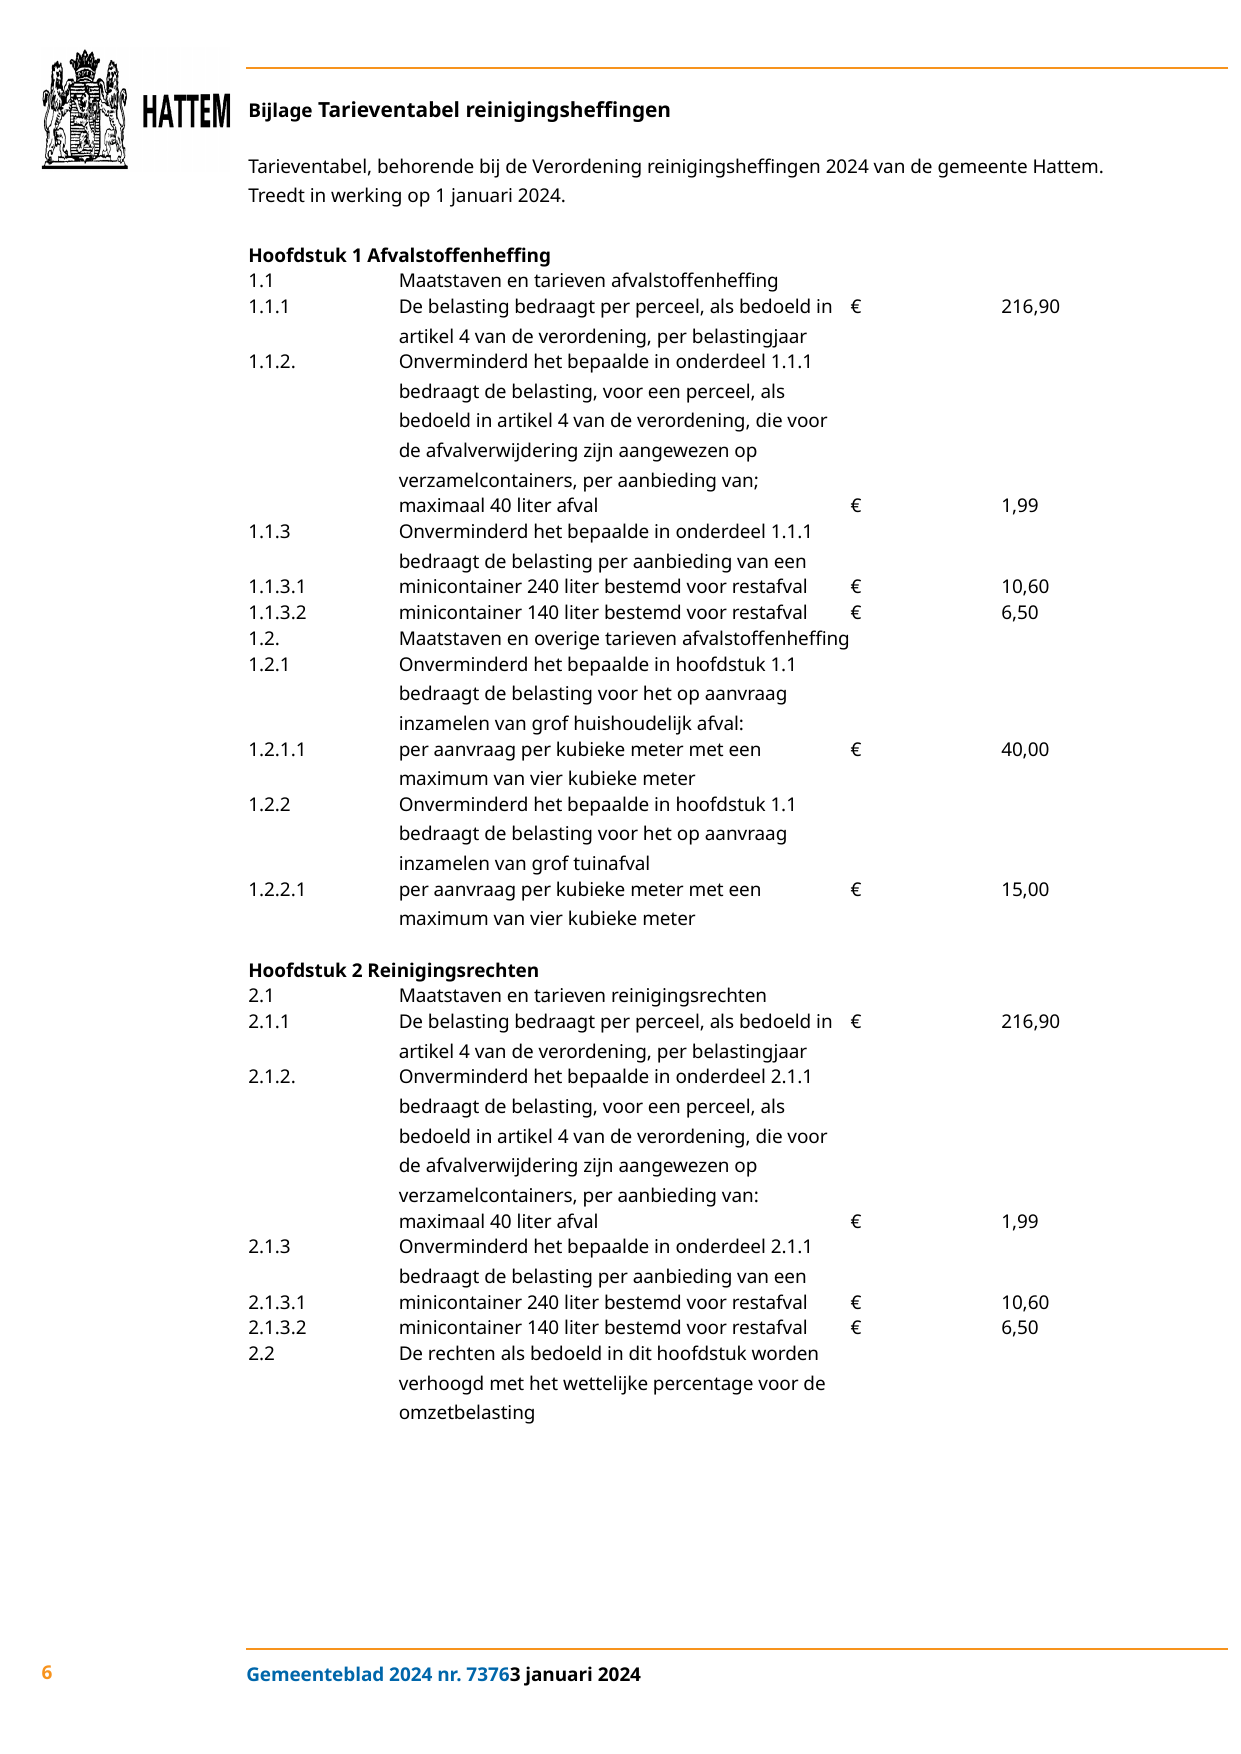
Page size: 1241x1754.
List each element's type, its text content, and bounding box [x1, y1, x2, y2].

text Bijlage Tarieventabel reinigingsheffingen [248, 95, 1152, 123]
table_cell Onverminderd het bepaalde in hoofdstuk 1.1 bedraagt de belasting voor het op aanvraag inzamelen van grof huishoudelijk afval: [399, 651, 850, 736]
table_cell 10,60 [1001, 1289, 1152, 1314]
table_cell 216,90 [1001, 293, 1152, 348]
table_cell € [850, 293, 1001, 348]
table_cell 1.1 [248, 268, 398, 293]
table_cell minicontainer 240 liter bestemd voor restafval [399, 1289, 850, 1314]
table_cell [1001, 1234, 1152, 1289]
table_cell [850, 983, 1001, 1008]
table_cell [850, 1064, 1001, 1208]
table_cell Maatstaven en tarieven reinigingsrechten [399, 983, 850, 1008]
table_cell 1.2. [248, 625, 398, 651]
table_cell maximaal 40 liter afval [399, 493, 850, 518]
table_cell Onverminderd het bepaalde in onderdeel 1.1.1 bedraagt de belasting per aanbieding van een [399, 518, 850, 574]
table_cell 2.1.1 [248, 1009, 398, 1064]
table_cell maximaal 40 liter afval [399, 1208, 850, 1233]
table_cell per aanvraag per kubieke meter met een maximum van vier kubieke meter [399, 736, 850, 791]
table_cell 6,50 [1001, 1315, 1152, 1340]
table_cell 40,00 [1001, 736, 1152, 791]
table_cell [399, 931, 850, 957]
table_cell 1.1.3.1 [248, 574, 398, 599]
table_cell [1001, 791, 1152, 876]
picture [41, 47, 231, 172]
table_cell De belasting bedraagt per perceel, als bedoeld in artikel 4 van de verordening, per belastingjaar [399, 1009, 850, 1064]
table_cell 216,90 [1001, 1009, 1152, 1064]
table_cell [1001, 1340, 1152, 1425]
table_cell Maatstaven en overige tarieven afvalstoffenheffing [399, 625, 850, 651]
table_cell per aanvraag per kubieke meter met een maximum van vier kubieke meter [399, 876, 850, 931]
table_cell [850, 1340, 1001, 1425]
table_cell € [850, 1208, 1001, 1233]
table_cell € [850, 1289, 1001, 1314]
table_cell [248, 493, 398, 518]
table_cell minicontainer 140 liter bestemd voor restafval [399, 1315, 850, 1340]
table_cell [850, 651, 1001, 736]
table_cell € [850, 736, 1001, 791]
table_cell 1,99 [1001, 1208, 1152, 1233]
table_cell Maatstaven en tarieven afvalstoffenheffing [399, 268, 850, 293]
table_cell [850, 268, 1001, 293]
table_cell 1,99 [1001, 493, 1152, 518]
table_cell 1.1.3 [248, 518, 398, 574]
table_cell 1.1.3.2 [248, 599, 398, 625]
table_header Hoofdstuk 1 Afvalstoffenheffing [248, 242, 1152, 267]
table_cell [1001, 1064, 1152, 1208]
table_cell € [850, 493, 1001, 518]
table_cell 2.1.3.1 [248, 1289, 398, 1314]
table_cell [1001, 349, 1152, 493]
table_cell 2.1.3 [248, 1234, 398, 1289]
table_cell 1.1.1 [248, 293, 398, 348]
table_cell Onverminderd het bepaalde in hoofdstuk 1.1 bedraagt de belasting voor het op aanvraag inzamelen van grof tuinafval [399, 791, 850, 876]
table_cell 1.1.2. [248, 349, 398, 493]
table_cell 1.2.1.1 [248, 736, 398, 791]
table_cell [850, 931, 1001, 957]
table_cell Hoofdstuk 2 Reinigingsrechten [248, 957, 1152, 983]
table_cell € [850, 1315, 1001, 1340]
table_cell Onverminderd het bepaalde in onderdeel 2.1.1 bedraagt de belasting, voor een perceel, als bedoeld in artikel 4 van de verordening, die voor de afvalverwijdering zijn aangewezen op verzamelcontainers, per aanbieding van: [399, 1064, 850, 1208]
table_cell minicontainer 240 liter bestemd voor restafval [399, 574, 850, 599]
table_cell [1001, 931, 1152, 957]
table_cell [1001, 625, 1152, 651]
text Tarieventabel, behorende bij de Verordening reinigingsheffingen 2024 van de gemeente Hattem. [248, 153, 1152, 179]
table_cell [1001, 268, 1152, 293]
table_cell [850, 625, 1001, 651]
table_cell minicontainer 140 liter bestemd voor restafval [399, 599, 850, 625]
table_cell 1.2.1 [248, 651, 398, 736]
table_cell [850, 791, 1001, 876]
table_cell De rechten als bedoeld in dit hoofdstuk worden verhoogd met het wettelijke percentage voor de omzetbelasting [399, 1340, 850, 1425]
table_cell 2.1 [248, 983, 398, 1008]
table_cell [248, 931, 398, 957]
table_cell [1001, 651, 1152, 736]
table_cell 6,50 [1001, 599, 1152, 625]
table_cell 2.1.3.2 [248, 1315, 398, 1340]
table_cell 1.2.2.1 [248, 876, 398, 931]
table_cell [248, 1208, 398, 1233]
table_cell 1.2.2 [248, 791, 398, 876]
table_cell 2.1.2. [248, 1064, 398, 1208]
table_cell [850, 1234, 1001, 1289]
text Treedt in werking op 1 januari 2024. [248, 182, 1152, 208]
table_cell € [850, 1009, 1001, 1064]
table_cell De belasting bedraagt per perceel, als bedoeld in artikel 4 van de verordening, per belastingjaar [399, 293, 850, 348]
table_cell € [850, 574, 1001, 599]
table_cell 2.2 [248, 1340, 398, 1425]
table_cell [850, 349, 1001, 493]
table_cell [1001, 518, 1152, 574]
table_cell € [850, 876, 1001, 931]
table_cell 15,00 [1001, 876, 1152, 931]
table_cell 10,60 [1001, 574, 1152, 599]
table_cell € [850, 599, 1001, 625]
table_cell Onverminderd het bepaalde in onderdeel 1.1.1 bedraagt de belasting, voor een perceel, als bedoeld in artikel 4 van de verordening, die voor de afvalverwijdering zijn aangewezen op verzamelcontainers, per aanbieding van; [399, 349, 850, 493]
table_cell [850, 518, 1001, 574]
table_cell Onverminderd het bepaalde in onderdeel 2.1.1 bedraagt de belasting per aanbieding van een [399, 1234, 850, 1289]
table_cell [1001, 983, 1152, 1008]
